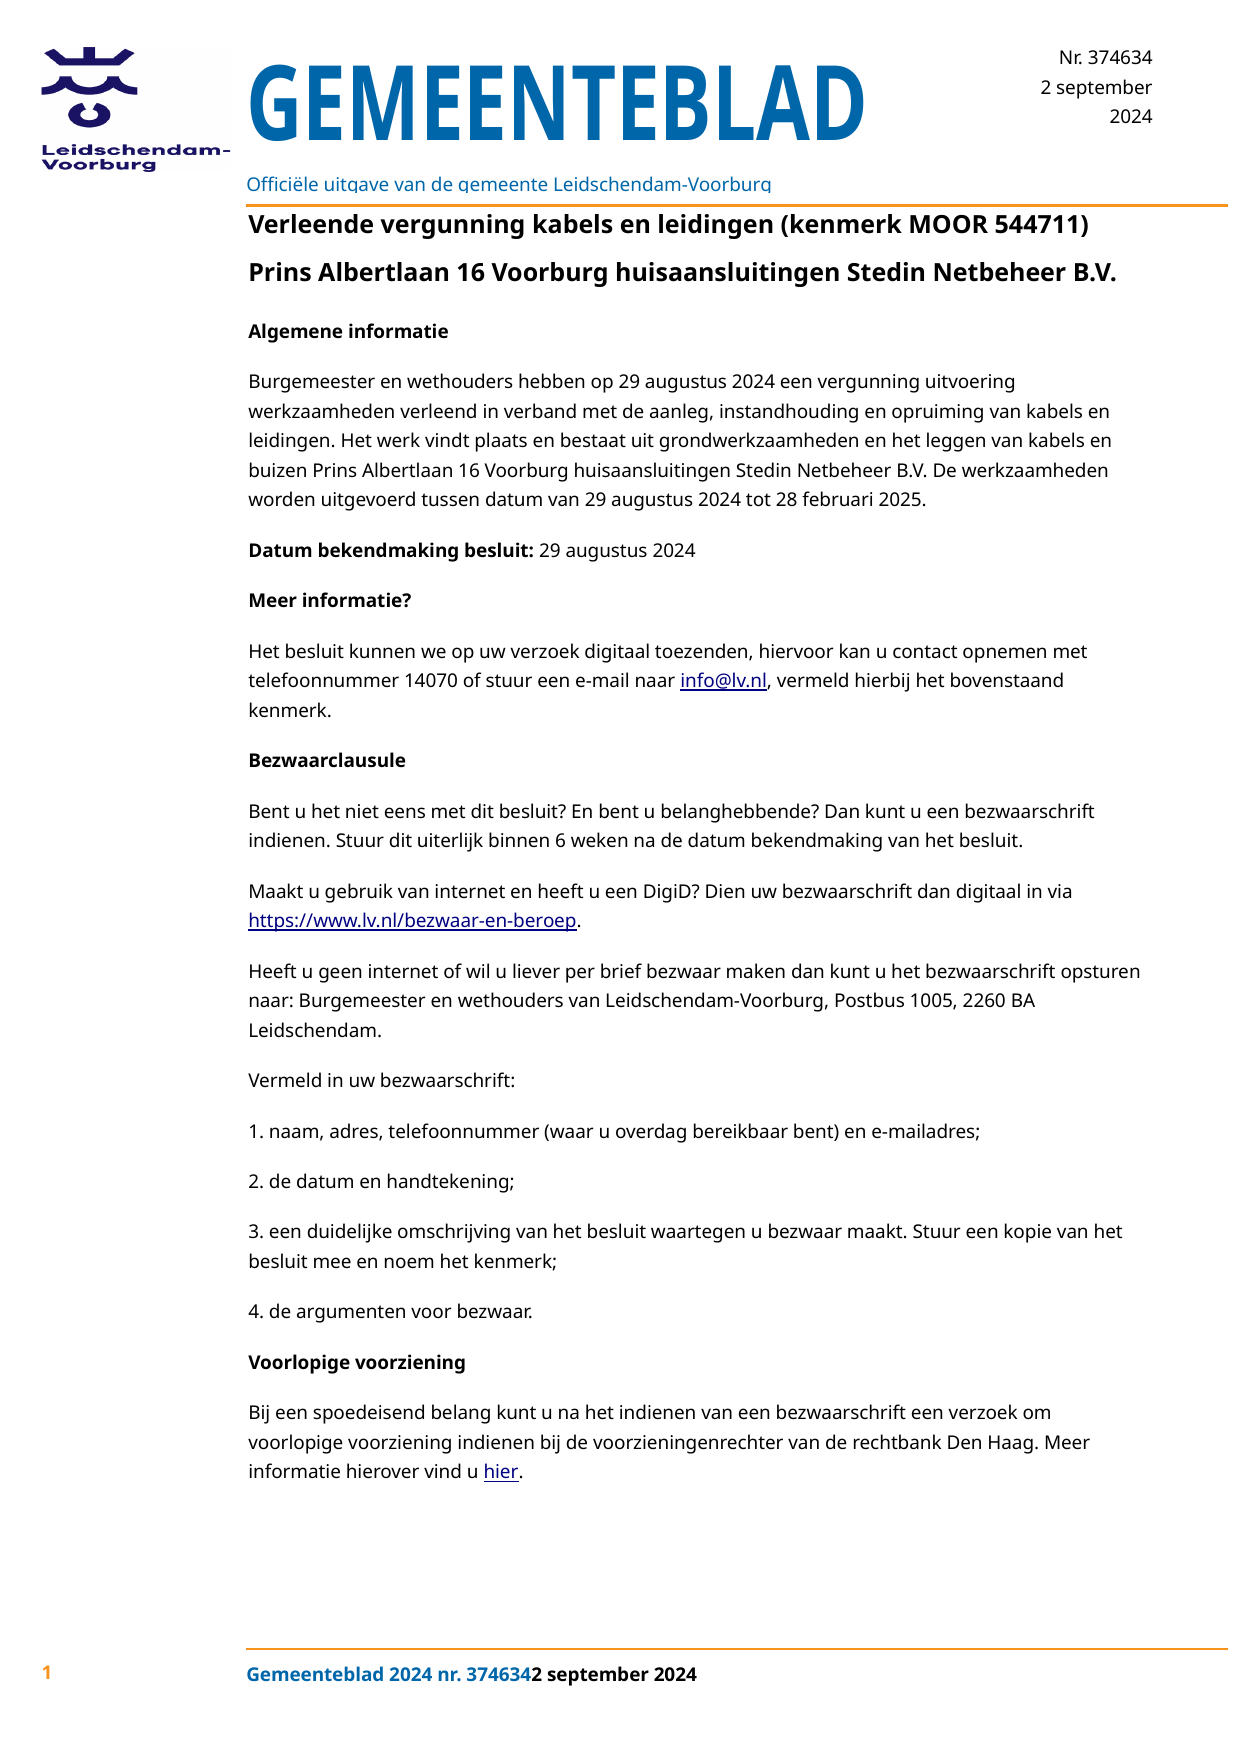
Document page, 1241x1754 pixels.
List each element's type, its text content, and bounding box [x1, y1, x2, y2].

text Heeft u geen internet of wil u liever per brief bezwaar maken dan kunt u het bezwaarschrift opsturen naar: Burgemeester en wethouders van Leidschendam-Voorburg, Postbus 1005, 2260 BA Leidschendam. [248, 958, 1152, 1043]
text Meer informatie? [248, 587, 1152, 613]
text Datum bekendmaking besluit: 29 augustus 2024 [248, 537, 1152, 563]
text Verleende vergunning kabels en leidingen (kenmerk MOOR 544711) Prins Albertlaan 16 Voorburg huisaansluitingen Stedin Netbeheer B.V. [248, 207, 1152, 288]
text Voorlopige voorziening [248, 1349, 1152, 1375]
text Bent u het niet eens met dit besluit? En bent u belanghebbende? Dan kunt u een bezwaarschrift indienen. Stuur dit uiterlijk binnen 6 weken na de datum bekendmaking van het besluit. [248, 798, 1152, 853]
text Bezwaarclausule [248, 747, 1152, 773]
text 2. de datum en handtekening; [248, 1168, 1152, 1194]
text 3. een duidelijke omschrijving van het besluit waartegen u bezwaar maakt. Stuur een kopie van het besluit mee en noem het kenmerk; [248, 1219, 1152, 1274]
text Bij een spoedeisend belang kunt u na het indienen van een bezwaarschrift een verzoek om voorlopige voorziening indienen bij de voorzieningenrechter van de rechtbank Den Haag. Meer informatie hierover vind u hier. [248, 1399, 1152, 1484]
picture [41, 47, 231, 172]
text Het besluit kunnen we op uw verzoek digitaal toezenden, hiervoor kan u contact opnemen met telefoonnummer 14070 of stuur een e-mail naar info@lv.nl, vermeld hierbij het bovenstaand kenmerk. [248, 638, 1152, 723]
text Maakt u gebruik van internet en heeft u een DigiD? Dien uw bezwaarschrift dan digitaal in via https://www.lv.nl/bezwaar-en-beroep. [248, 878, 1152, 933]
text Algemene informatie [248, 318, 1152, 344]
text 1. naam, adres, telefoonnummer (waar u overdag bereikbaar bent) en e-mailadres; [248, 1118, 1152, 1144]
text Vermeld in uw bezwaarschrift: [248, 1067, 1152, 1093]
text Burgemeester en wethouders hebben op 29 augustus 2024 een vergunning uitvoering werkzaamheden verleend in verband met de aanleg, instandhouding en opruiming van kabels en leidingen. Het werk vindt plaats en bestaat uit grondwerkzaamheden en het leggen van kabels en buizen Prins Albertlaan 16 Voorburg huisaansluitingen Stedin Netbeheer B.V. De werkzaamheden worden uitgevoerd tussen datum van 29 augustus 2024 tot 28 februari 2025. [248, 368, 1152, 512]
text 4. de argumenten voor bezwaar. [248, 1299, 1152, 1324]
